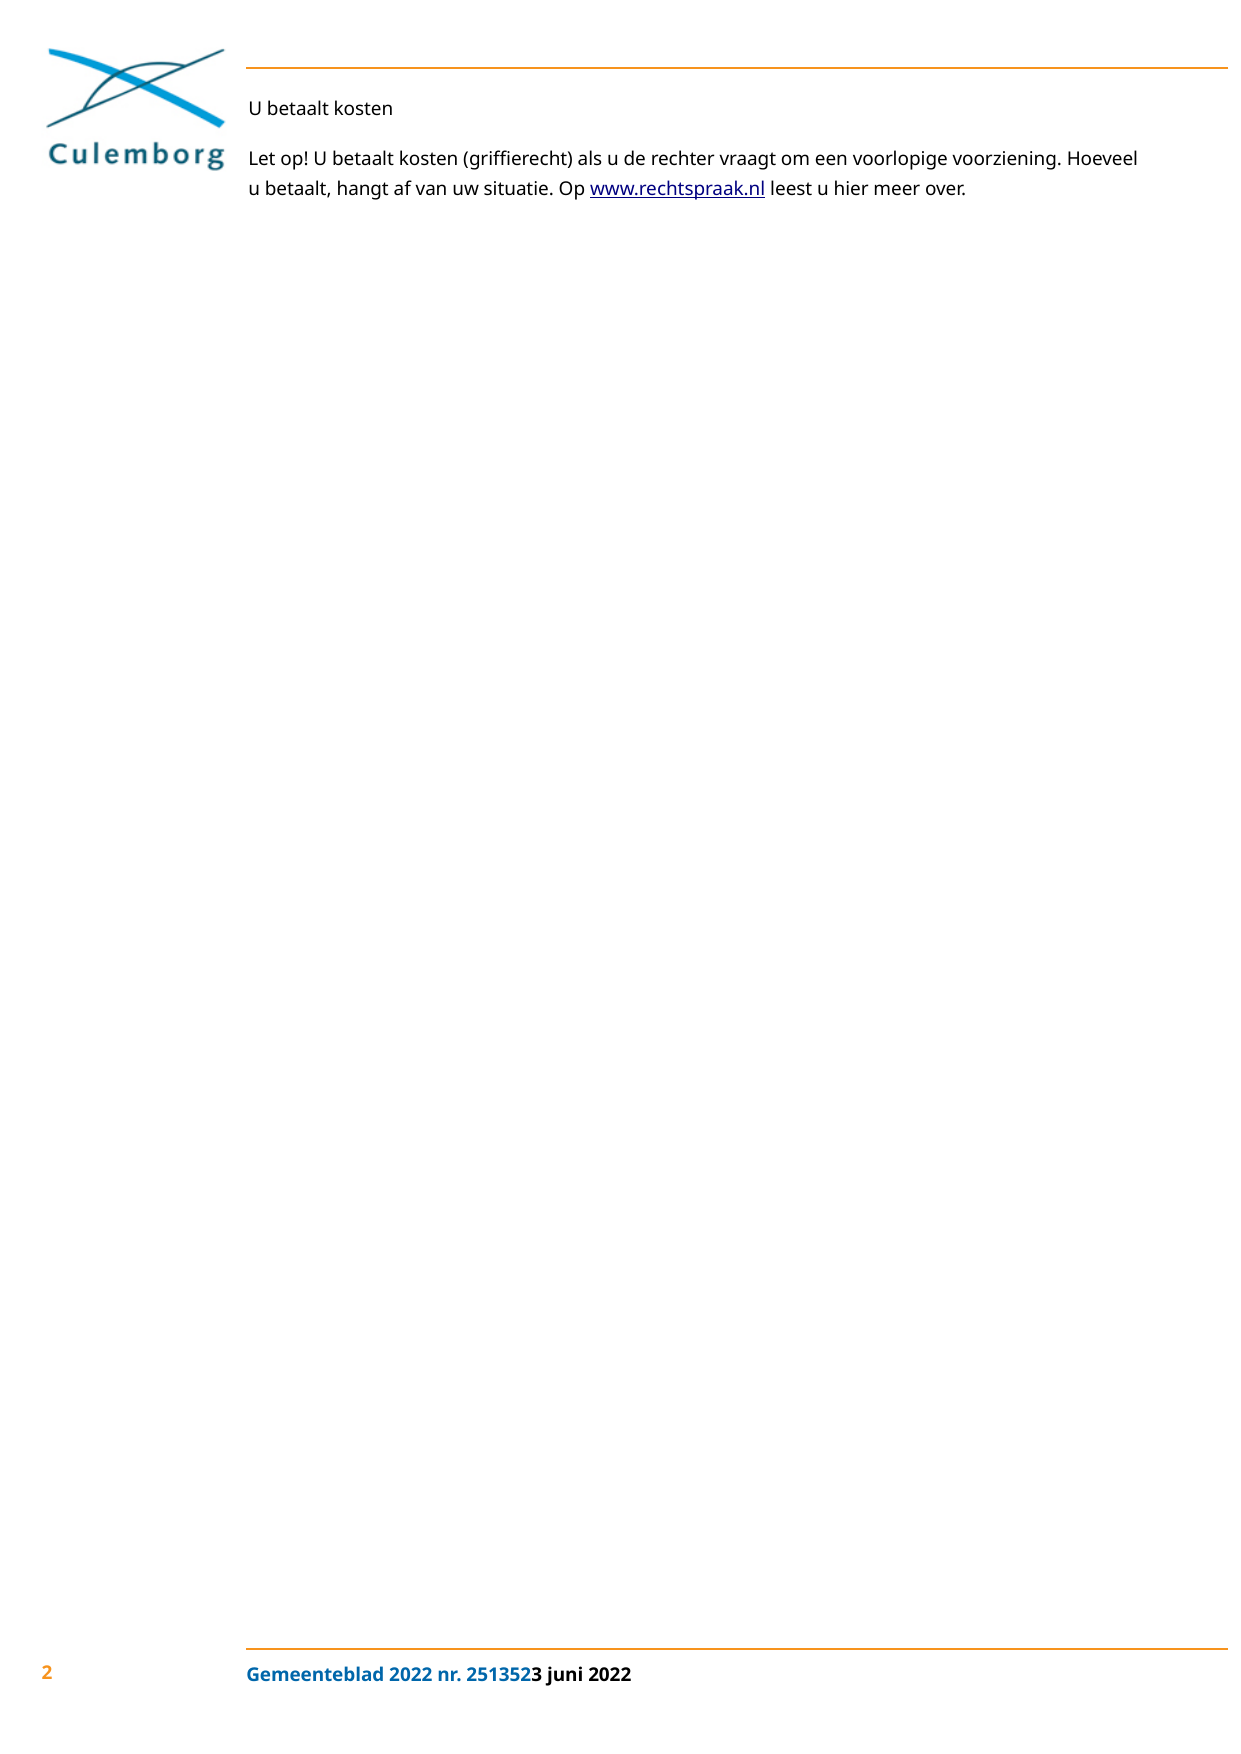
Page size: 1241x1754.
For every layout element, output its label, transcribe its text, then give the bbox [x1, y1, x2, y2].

text U betaalt kosten [248, 95, 1152, 121]
picture [41, 47, 231, 172]
text Let op! U betaalt kosten (griffierecht) als u de rechter vraagt om een voorlopige voorziening. Hoeveel u betaalt, hangt af van uw situatie. Op www.rechtspraak.nl leest u hier meer over. [248, 145, 1152, 201]
